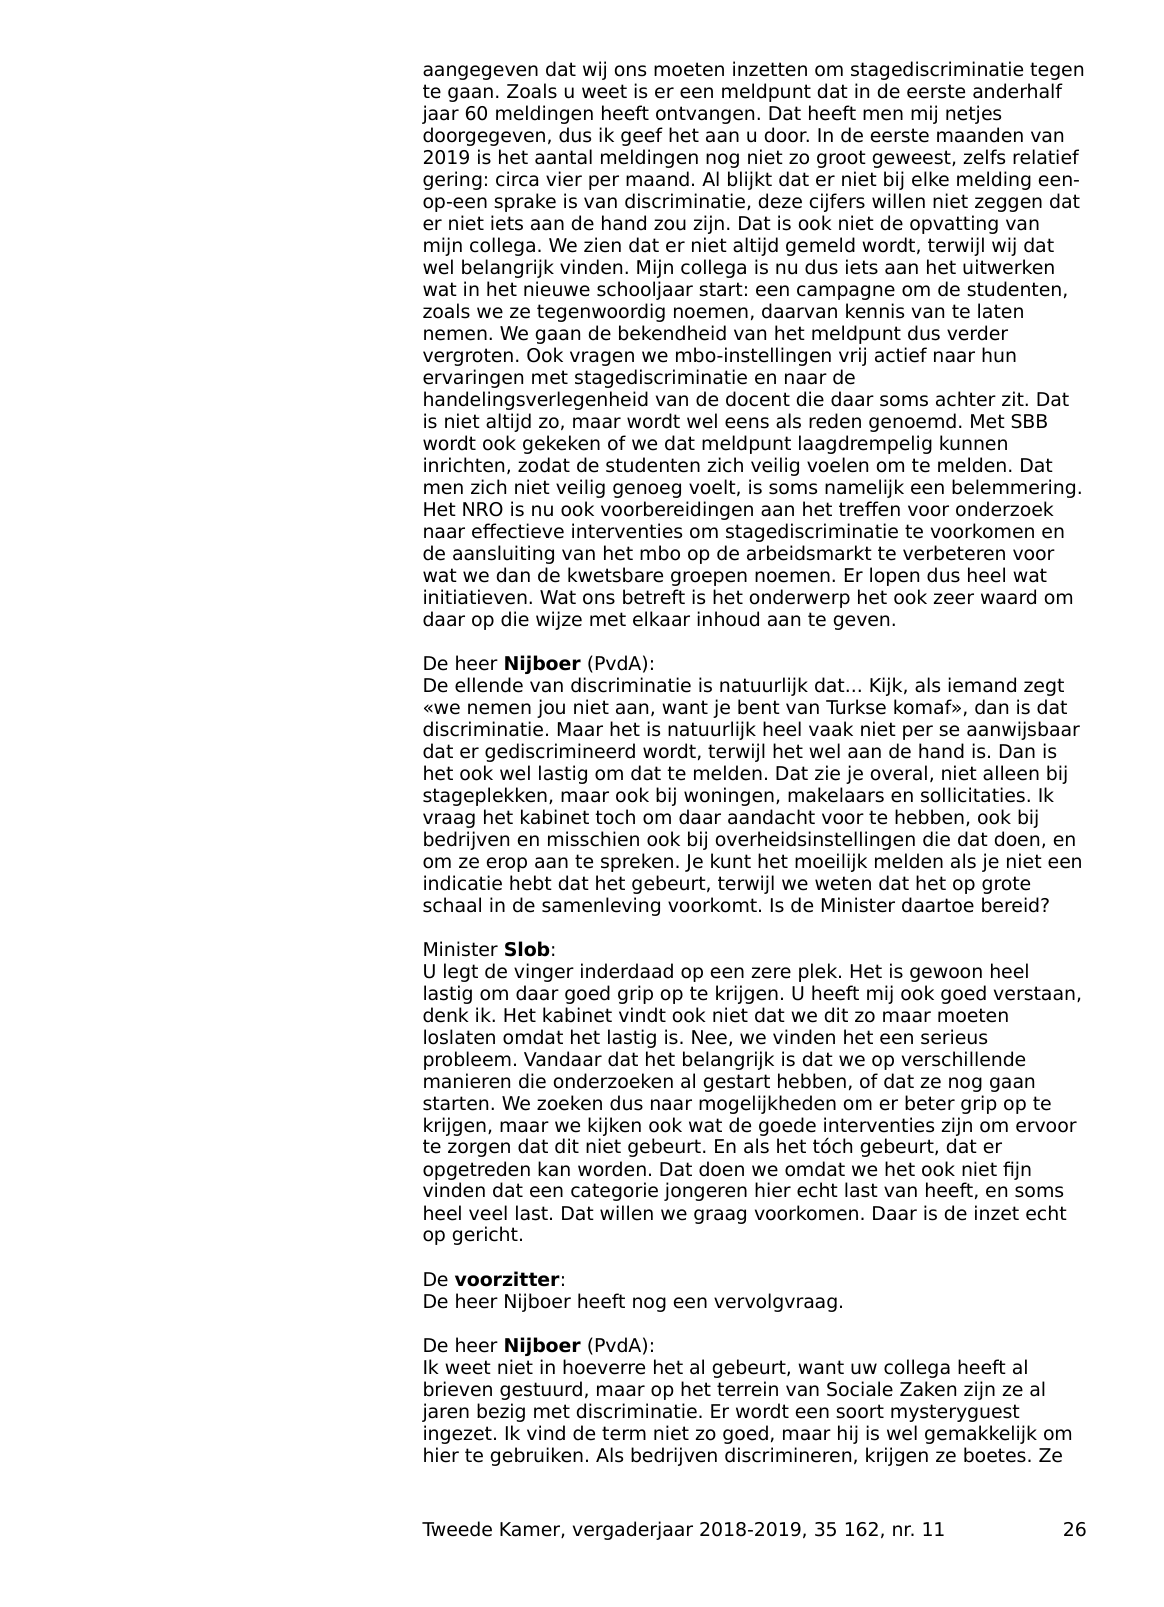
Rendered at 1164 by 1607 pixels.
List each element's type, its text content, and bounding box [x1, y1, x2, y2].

text De voorzitter: [422, 1268, 1087, 1291]
text De heer Nijboer (PvdA): [422, 1335, 1087, 1357]
text De heer Nijboer (PvdA): [422, 653, 1087, 675]
text De heer Nijboer heeft nog een vervolgvraag. [422, 1291, 1087, 1312]
text aangegeven dat wij ons moeten inzetten om stagediscriminatie tegen te gaan. Zoals u weet is er een meldpunt dat in de eerste anderhalf jaar 60 meldingen heeft ontvangen. Dat heeft men mij netjes doorgegeven, dus ik geef het aan u door. In de eerste maanden van 2019 is het aantal meldingen nog niet zo groot geweest, zelfs relatief gering: circa vier per maand. Al blijkt dat er niet bij elke melding een-op-een sprake is van discriminatie, deze cijfers willen niet zeggen dat er niet iets aan de hand zou zijn. Dat is ook niet de opvatting van mijn collega. We zien dat er niet altijd gemeld wordt, terwijl wij dat wel belangrijk vinden. Mijn collega is nu dus iets aan het uitwerken wat in het nieuwe schooljaar start: een campagne om de studenten, zoals we ze tegenwoordig noemen, daarvan kennis van te laten nemen. We gaan de bekendheid van het meldpunt dus verder vergroten. Ook vragen we mbo-instellingen vrij actief naar hun ervaringen met stagediscriminatie en naar de handelingsverlegenheid van de docent die daar soms achter zit. Dat is niet altijd zo, maar wordt wel eens als reden genoemd. Met SBB wordt ook gekeken of we dat meldpunt laagdrempelig kunnen inrichten, zodat de studenten zich veilig voelen om te melden. Dat men zich niet veilig genoeg voelt, is soms namelijk een belemmering. Het NRO is nu ook voorbereidingen aan het treffen voor onderzoek naar effectieve interventies om stagediscriminatie te voorkomen en de aansluiting van het mbo op de arbeidsmarkt te verbeteren voor wat we dan de kwetsbare groepen noemen. Er lopen dus heel wat initiatieven. Wat ons betreft is het onderwerp het ook zeer waard om daar op die wijze met elkaar inhoud aan te geven. [422, 59, 1087, 631]
text Minister Slob: [422, 939, 1087, 961]
text Ik weet niet in hoeverre het al gebeurt, want uw collega heeft al brieven gestuurd, maar op het terrein van Sociale Zaken zijn ze al jaren bezig met discriminatie. Er wordt een soort mysteryguest ingezet. Ik vind de term niet zo goed, maar hij is wel gemakkelijk om hier te gebruiken. Als bedrijven discrimineren, krijgen ze boetes. Ze [422, 1357, 1087, 1467]
text U legt de vinger inderdaad op een zere plek. Het is gewoon heel lastig om daar goed grip op te krijgen. U heeft mij ook goed verstaan, denk ik. Het kabinet vindt ook niet dat we dit zo maar moeten loslaten omdat het lastig is. Nee, we vinden het een serieus probleem. Vandaar dat het belangrijk is dat we op verschillende manieren die onderzoeken al gestart hebben, of dat ze nog gaan starten. We zoeken dus naar mogelijkheden om er beter grip op te krijgen, maar we kijken ook wat de goede interventies zijn om ervoor te zorgen dat dit niet gebeurt. En als het tóch gebeurt, dat er opgetreden kan worden. Dat doen we omdat we het ook niet fijn vinden dat een categorie jongeren hier echt last van heeft, en soms heel veel last. Dat willen we graag voorkomen. Daar is de inzet echt op gericht. [422, 961, 1087, 1246]
text De ellende van discriminatie is natuurlijk dat... Kijk, als iemand zegt «we nemen jou niet aan, want je bent van Turkse komaf», dan is dat discriminatie. Maar het is natuurlijk heel vaak niet per se aanwijsbaar dat er gediscrimineerd wordt, terwijl het wel aan de hand is. Dan is het ook wel lastig om dat te melden. Dat zie je overal, niet alleen bij stageplekken, maar ook bij woningen, makelaars en sollicitaties. Ik vraag het kabinet toch om daar aandacht voor te hebben, ook bij bedrijven en misschien ook bij overheidsinstellingen die dat doen, en om ze erop aan te spreken. Je kunt het moeilijk melden als je niet een indicatie hebt dat het gebeurt, terwijl we weten dat het op grote schaal in de samenleving voorkomt. Is de Minister daartoe bereid? [422, 675, 1087, 916]
